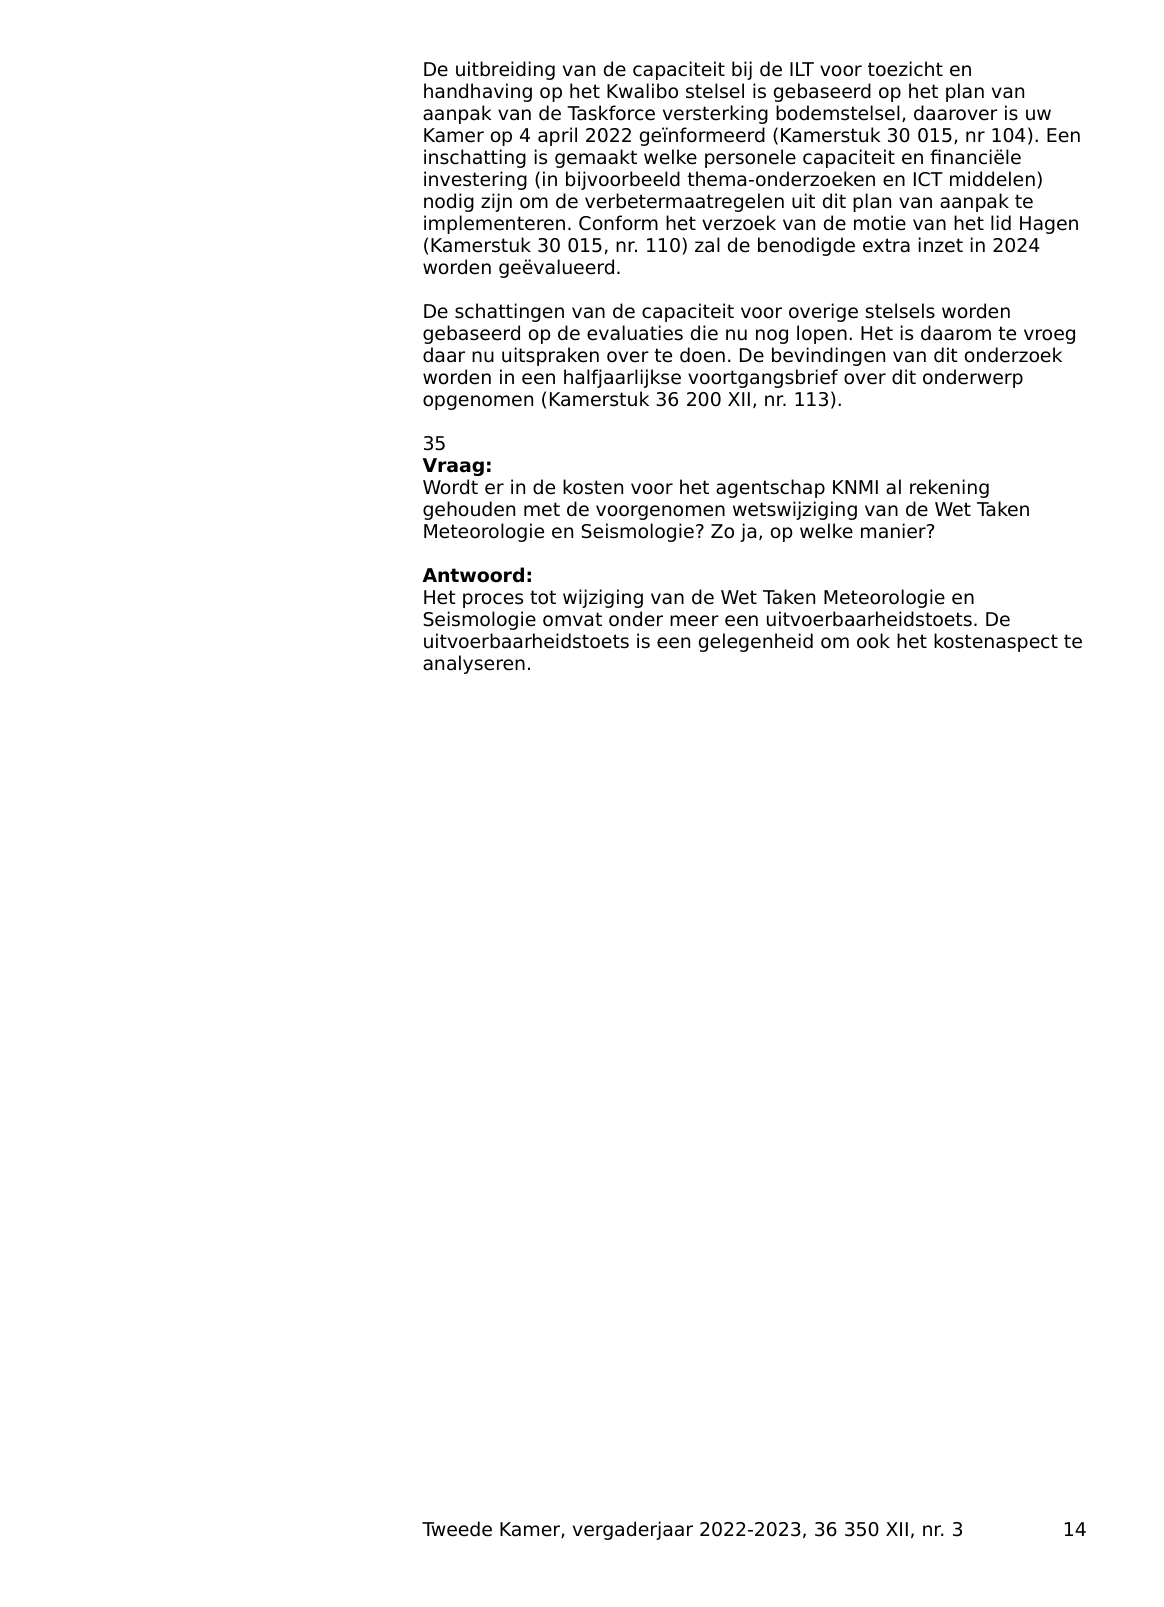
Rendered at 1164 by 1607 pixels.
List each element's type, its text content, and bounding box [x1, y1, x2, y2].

text De uitbreiding van de capaciteit bij de ILT voor toezicht en handhaving op het Kwalibo stelsel is gebaseerd op het plan van aanpak van de Taskforce versterking bodemstelsel, daarover is uw Kamer op 4 april 2022 geïnformeerd (Kamerstuk 30 015, nr 104). Een inschatting is gemaakt welke personele capaciteit en financiële investering (in bijvoorbeeld thema-onderzoeken en ICT middelen) nodig zijn om de verbetermaatregelen uit dit plan van aanpak te implementeren. Conform het verzoek van de motie van het lid Hagen (Kamerstuk 30 015, nr. 110) zal de benodigde extra inzet in 2024 worden geëvalueerd. [422, 59, 1087, 279]
text 35 [422, 433, 1087, 455]
text Wordt er in de kosten voor het agentschap KNMI al rekening gehouden met de voorgenomen wetswijziging van de Wet Taken Meteorologie en Seismologie? Zo ja, op welke manier? [422, 477, 1087, 543]
text Het proces tot wijziging van de Wet Taken Meteorologie en Seismologie omvat onder meer een uitvoerbaarheidstoets. De uitvoerbaarheidstoets is een gelegenheid om ook het kostenaspect te analyseren. [422, 587, 1087, 675]
text Vraag: [422, 455, 1087, 477]
text Antwoord: [422, 565, 1087, 587]
text De schattingen van de capaciteit voor overige stelsels worden gebaseerd op de evaluaties die nu nog lopen. Het is daarom te vroeg daar nu uitspraken over te doen. De bevindingen van dit onderzoek worden in een halfjaarlijkse voortgangsbrief over dit onderwerp opgenomen (Kamerstuk 36 200 XII, nr. 113). [422, 301, 1087, 411]
